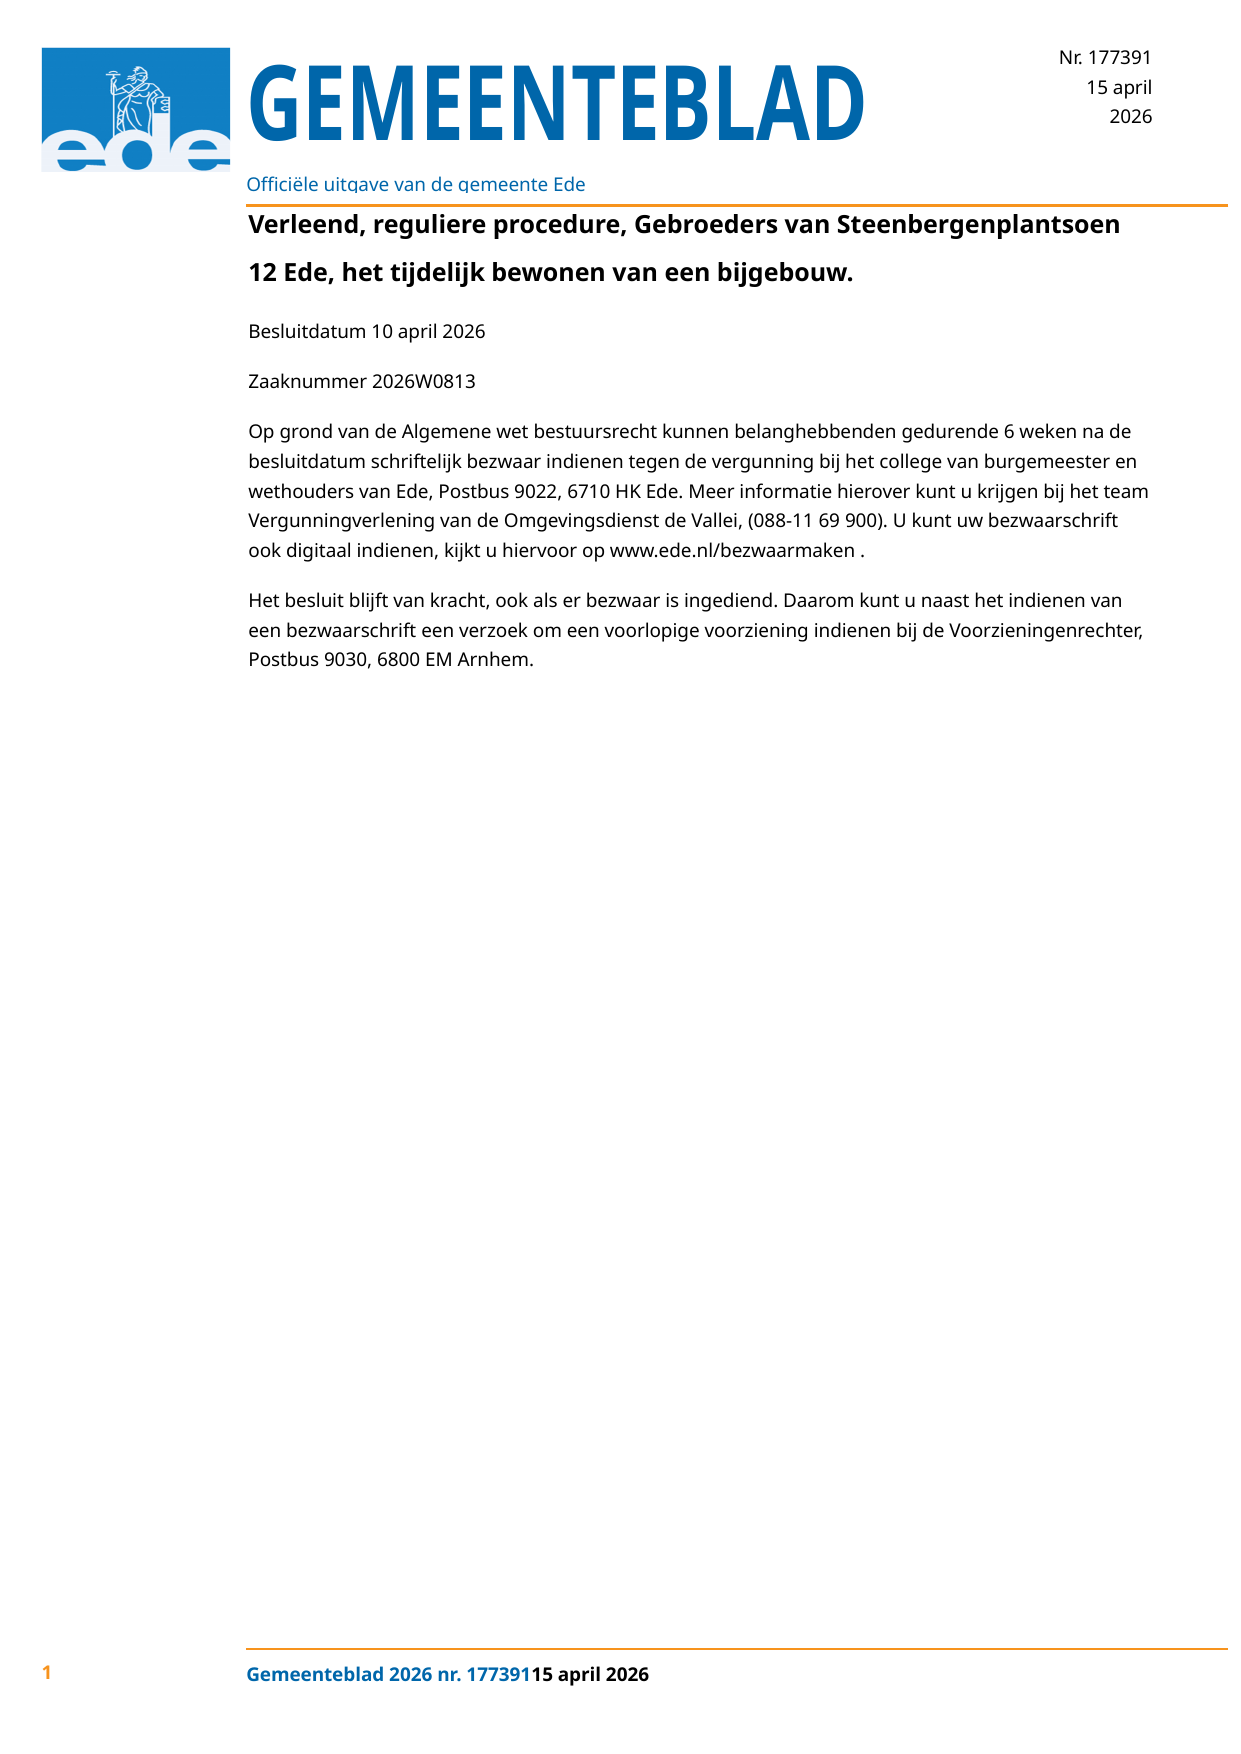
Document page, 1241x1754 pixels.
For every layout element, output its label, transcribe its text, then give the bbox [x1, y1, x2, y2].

text Verleend, reguliere procedure, Gebroeders van Steenbergenplantsoen 12 Ede, het tijdelijk bewonen van een bijgebouw. [248, 207, 1152, 288]
text Op grond van de Algemene wet bestuursrecht kunnen belanghebbenden gedurende 6 weken na de besluitdatum schriftelijk bezwaar indienen tegen de vergunning bij het college van burgemeester en wethouders van Ede, Postbus 9022, 6710 HK Ede. Meer informatie hierover kunt u krijgen bij het team Vergunningverlening van de Omgevingsdienst de Vallei, (088-11 69 900). U kunt uw bezwaarschrift ook digitaal indienen, kijkt u hiervoor op www.ede.nl/bezwaarmaken . [248, 419, 1152, 563]
text Het besluit blijft van kracht, ook als er bezwaar is ingediend. Daarom kunt u naast het indienen van een bezwaarschrift een verzoek om een voorlopige voorziening indienen bij de Voorzieningenrechter, Postbus 9030, 6800 EM Arnhem. [248, 587, 1152, 672]
text Besluitdatum 10 april 2026 [248, 318, 1152, 344]
text Zaaknummer 2026W0813 [248, 368, 1152, 394]
picture [41, 47, 231, 172]
